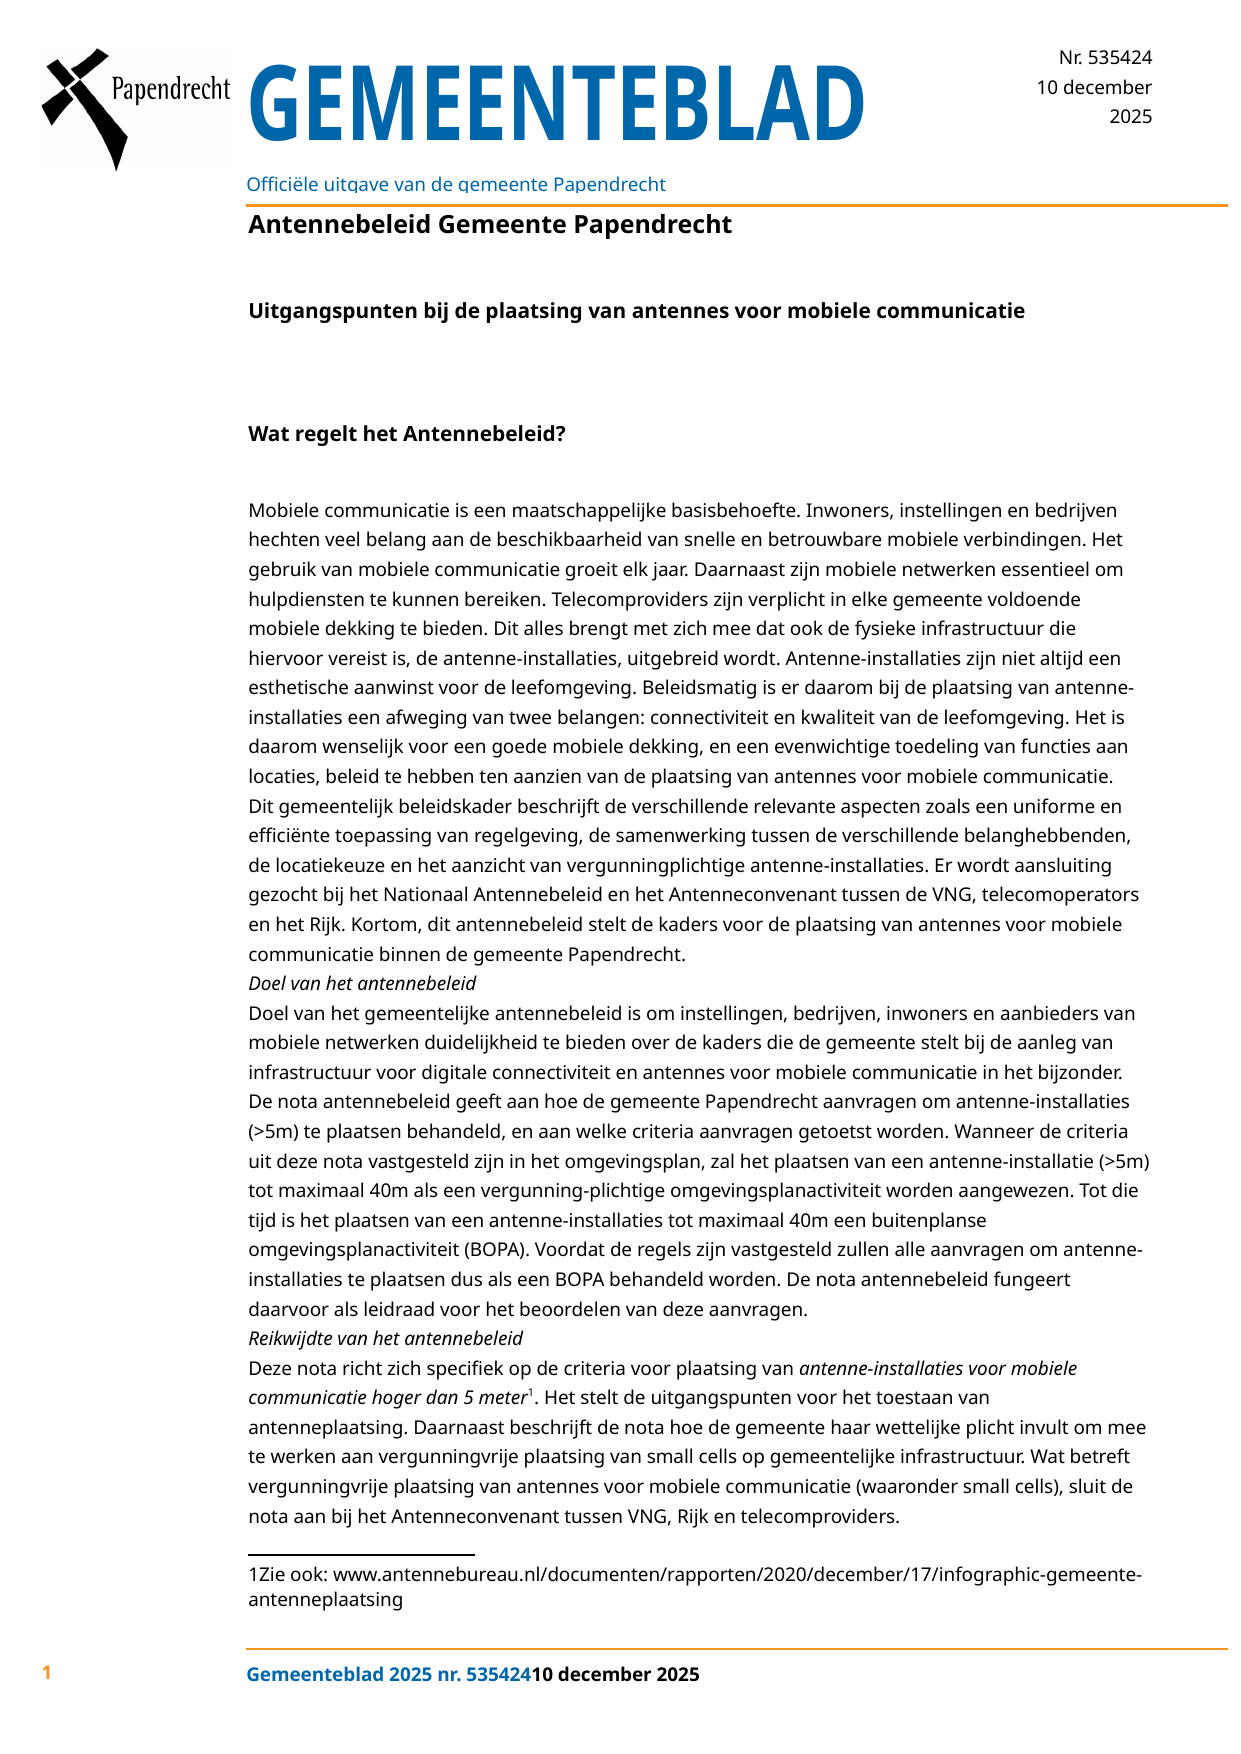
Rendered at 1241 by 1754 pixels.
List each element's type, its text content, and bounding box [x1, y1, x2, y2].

text Reikwijdte van het antennebeleid [248, 1325, 1152, 1351]
text Mobiele communicatie is een maatschappelijke basisbehoefte. Inwoners, instellingen en bedrijven hechten veel belang aan de beschikbaarheid van snelle en betrouwbare mobiele verbindingen. Het gebruik van mobiele communicatie groeit elk jaar. Daarnaast zijn mobiele netwerken essentieel om hulpdiensten te kunnen bereiken. Telecomproviders zijn verplicht in elke gemeente voldoende mobiele dekking te bieden. Dit alles brengt met zich mee dat ook de fysieke infrastructuur die hiervoor vereist is, de antenne-installaties, uitgebreid wordt. Antenne-installaties zijn niet altijd een esthetische aanwinst voor de leefomgeving. Beleidsmatig is er daarom bij de plaatsing van antenne-installaties een afweging van twee belangen: connectiviteit en kwaliteit van de leefomgeving. Het is daarom wenselijk voor een goede mobiele dekking, en een evenwichtige toedeling van functies aan locaties, beleid te hebben ten aanzien van de plaatsing van antennes voor mobiele communicatie. [248, 497, 1152, 789]
text Deze nota richt zich specifiek op de criteria voor plaatsing van antenne-installaties voor mobiele communicatie hoger dan 5 meter. Het stelt de uitgangspunten voor het toestaan van antenneplaatsing. Daarnaast beschrijft de nota hoe de gemeente haar wettelijke plicht invult om mee te werken aan vergunningvrije plaatsing van small cells op gemeentelijke infrastructuur. Wat betreft vergunningvrije plaatsing van antennes voor mobiele communicatie (waaronder small cells), sluit de nota aan bij het Antenneconvenant tussen VNG, Rijk en telecomproviders. [248, 1355, 1152, 1529]
text Doel van het antennebeleid [248, 970, 1152, 996]
text Zie ook: www.antennebureau.nl/documenten/rapporten/2020/december/17/infographic-gemeente-antenneplaatsing [248, 1561, 1152, 1612]
text Uitgangspunten bij de plaatsing van antennes voor mobiele communicatie [248, 296, 1152, 324]
text Antennebeleid Gemeente Papendrecht [248, 207, 1152, 241]
text Dit gemeentelijk beleidskader beschrijft de verschillende relevante aspecten zoals een uniforme en efficiënte toepassing van regelgeving, de samenwerking tussen de verschillende belanghebbenden, de locatiekeuze en het aanzicht van vergunningplichtige antenne-installaties. Er wordt aansluiting gezocht bij het Nationaal Antennebeleid en het Antenneconvenant tussen de VNG, telecomoperators en het Rijk. Kortom, dit antennebeleid stelt de kaders voor de plaatsing van antennes voor mobiele communicatie binnen de gemeente Papendrecht. [248, 793, 1152, 967]
text Doel van het gemeentelijke antennebeleid is om instellingen, bedrijven, inwoners en aanbieders van mobiele netwerken duidelijkheid te bieden over de kaders die de gemeente stelt bij de aanleg van infrastructuur voor digitale connectiviteit en antennes voor mobiele communicatie in het bijzonder. [248, 1000, 1152, 1085]
text Wat regelt het Antennebeleid? [248, 419, 1152, 448]
picture [41, 47, 231, 172]
text De nota antennebeleid geeft aan hoe de gemeente Papendrecht aanvragen om antenne-installaties (>5m) te plaatsen behandeld, en aan welke criteria aanvragen getoetst worden. Wanneer de criteria uit deze nota vastgesteld zijn in het omgevingsplan, zal het plaatsen van een antenne-installatie (>5m) tot maximaal 40m als een vergunning-plichtige omgevingsplanactiviteit worden aangewezen. Tot die tijd is het plaatsen van een antenne-installaties tot maximaal 40m een buitenplanse omgevingsplanactiviteit (BOPA). Voordat de regels zijn vastgesteld zullen alle aanvragen om antenne-installaties te plaatsen dus als een BOPA behandeld worden. De nota antennebeleid fungeert daarvoor als leidraad voor het beoordelen van deze aanvragen. [248, 1089, 1152, 1322]
